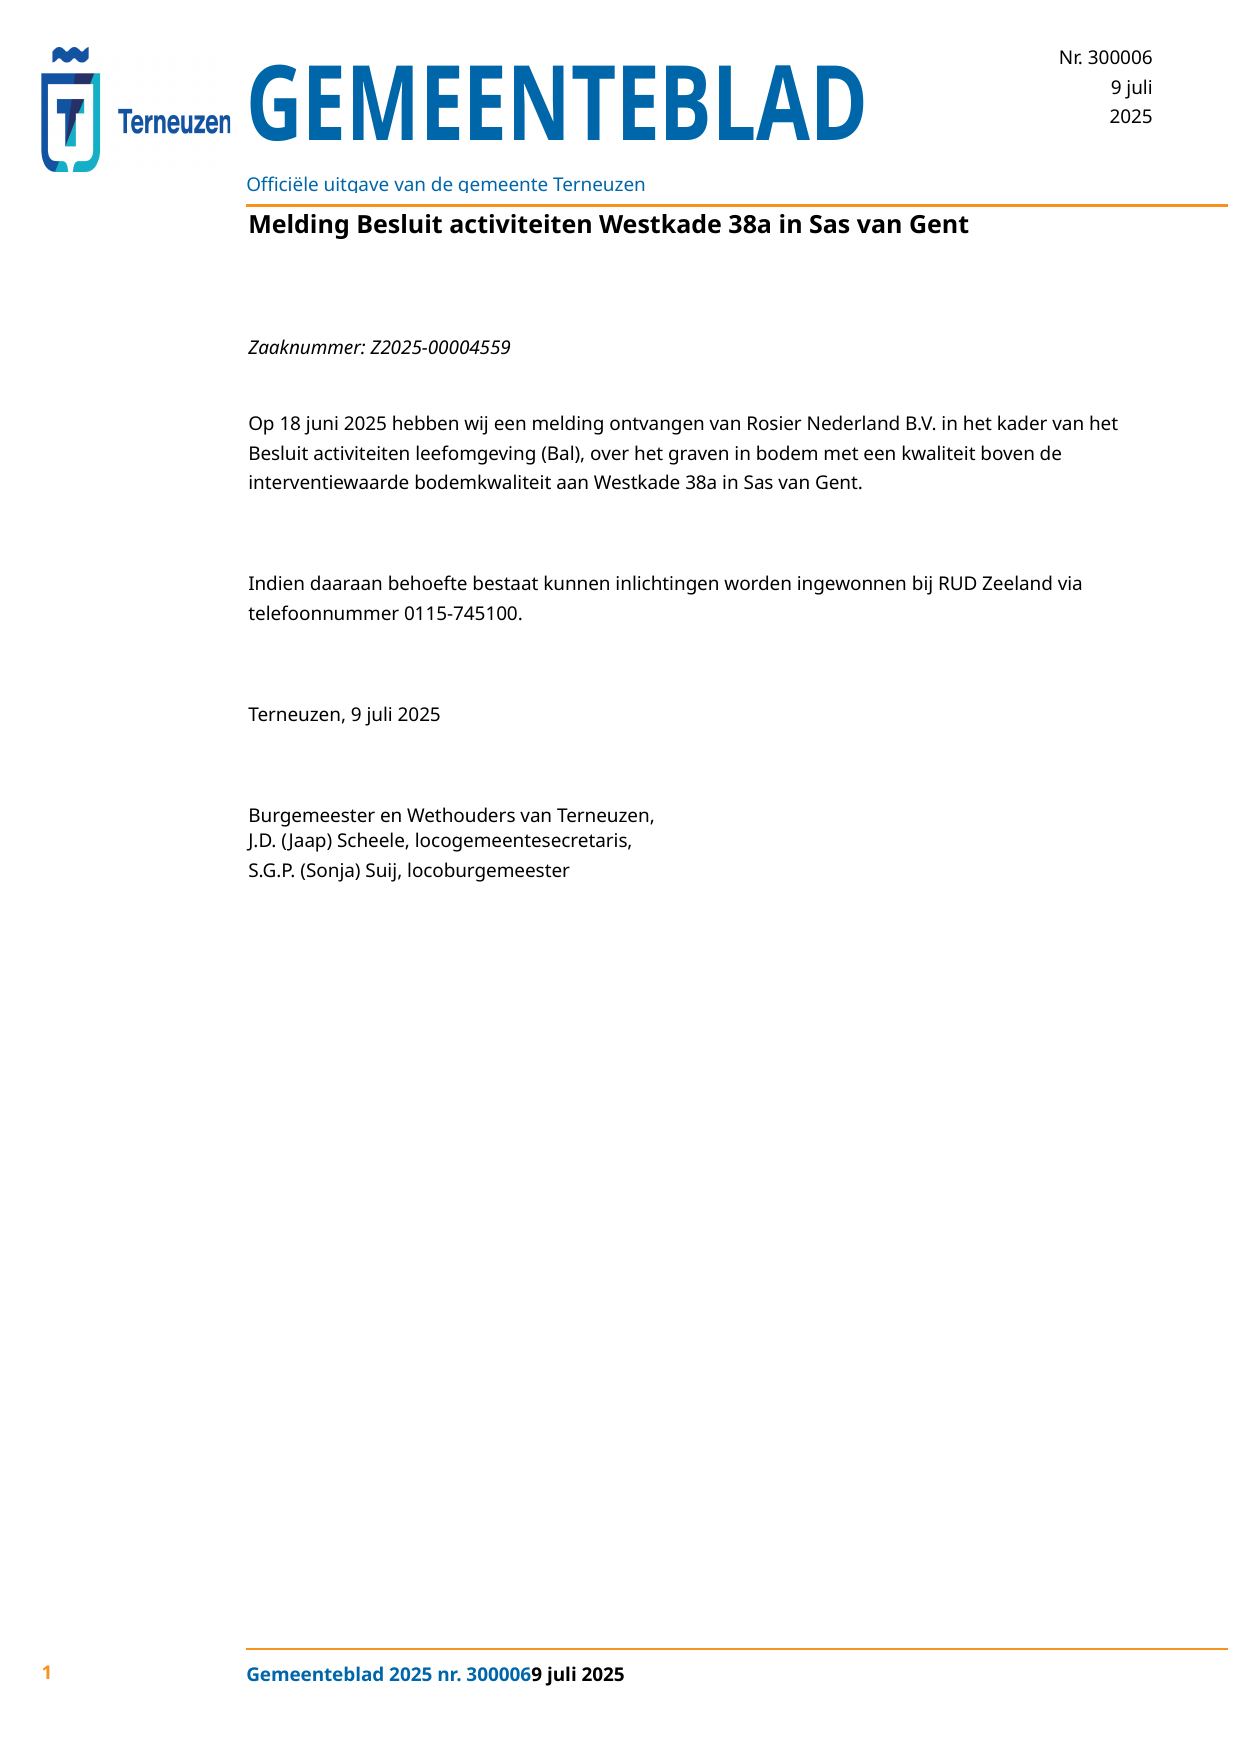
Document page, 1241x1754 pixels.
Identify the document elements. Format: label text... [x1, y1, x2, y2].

table_cell J.D. (Jaap) Scheele, locogemeentesecretaris, S.G.P. (Sonja) Suij, locoburgemeester [248, 828, 700, 883]
table_header Burgemeester en Wethouders van Terneuzen, [248, 802, 1152, 827]
table_cell [700, 828, 1152, 883]
picture [41, 47, 231, 172]
text Terneuzen, 9 juli 2025 [248, 701, 1152, 727]
text Op 18 juni 2025 hebben wij een melding ontvangen van Rosier Nederland B.V. in het kader van het Besluit activiteiten leefomgeving (Bal), over het graven in bodem met een kwaliteit boven de interventiewaarde bodemkwaliteit aan Westkade 38a in Sas van Gent. [248, 410, 1152, 495]
table_cell [248, 934, 700, 960]
table_cell [700, 883, 1152, 908]
text Melding Besluit activiteiten Westkade 38a in Sas van Gent [248, 207, 1152, 241]
table_cell [248, 883, 700, 908]
text Zaaknummer: Z2025-00004559 [248, 334, 1152, 360]
table_cell [248, 909, 1152, 934]
text Indien daaraan behoefte bestaat kunnen inlichtingen worden ingewonnen bij RUD Zeeland via telefoonnummer 0115-745100. [248, 570, 1152, 626]
table_cell [700, 934, 1152, 960]
